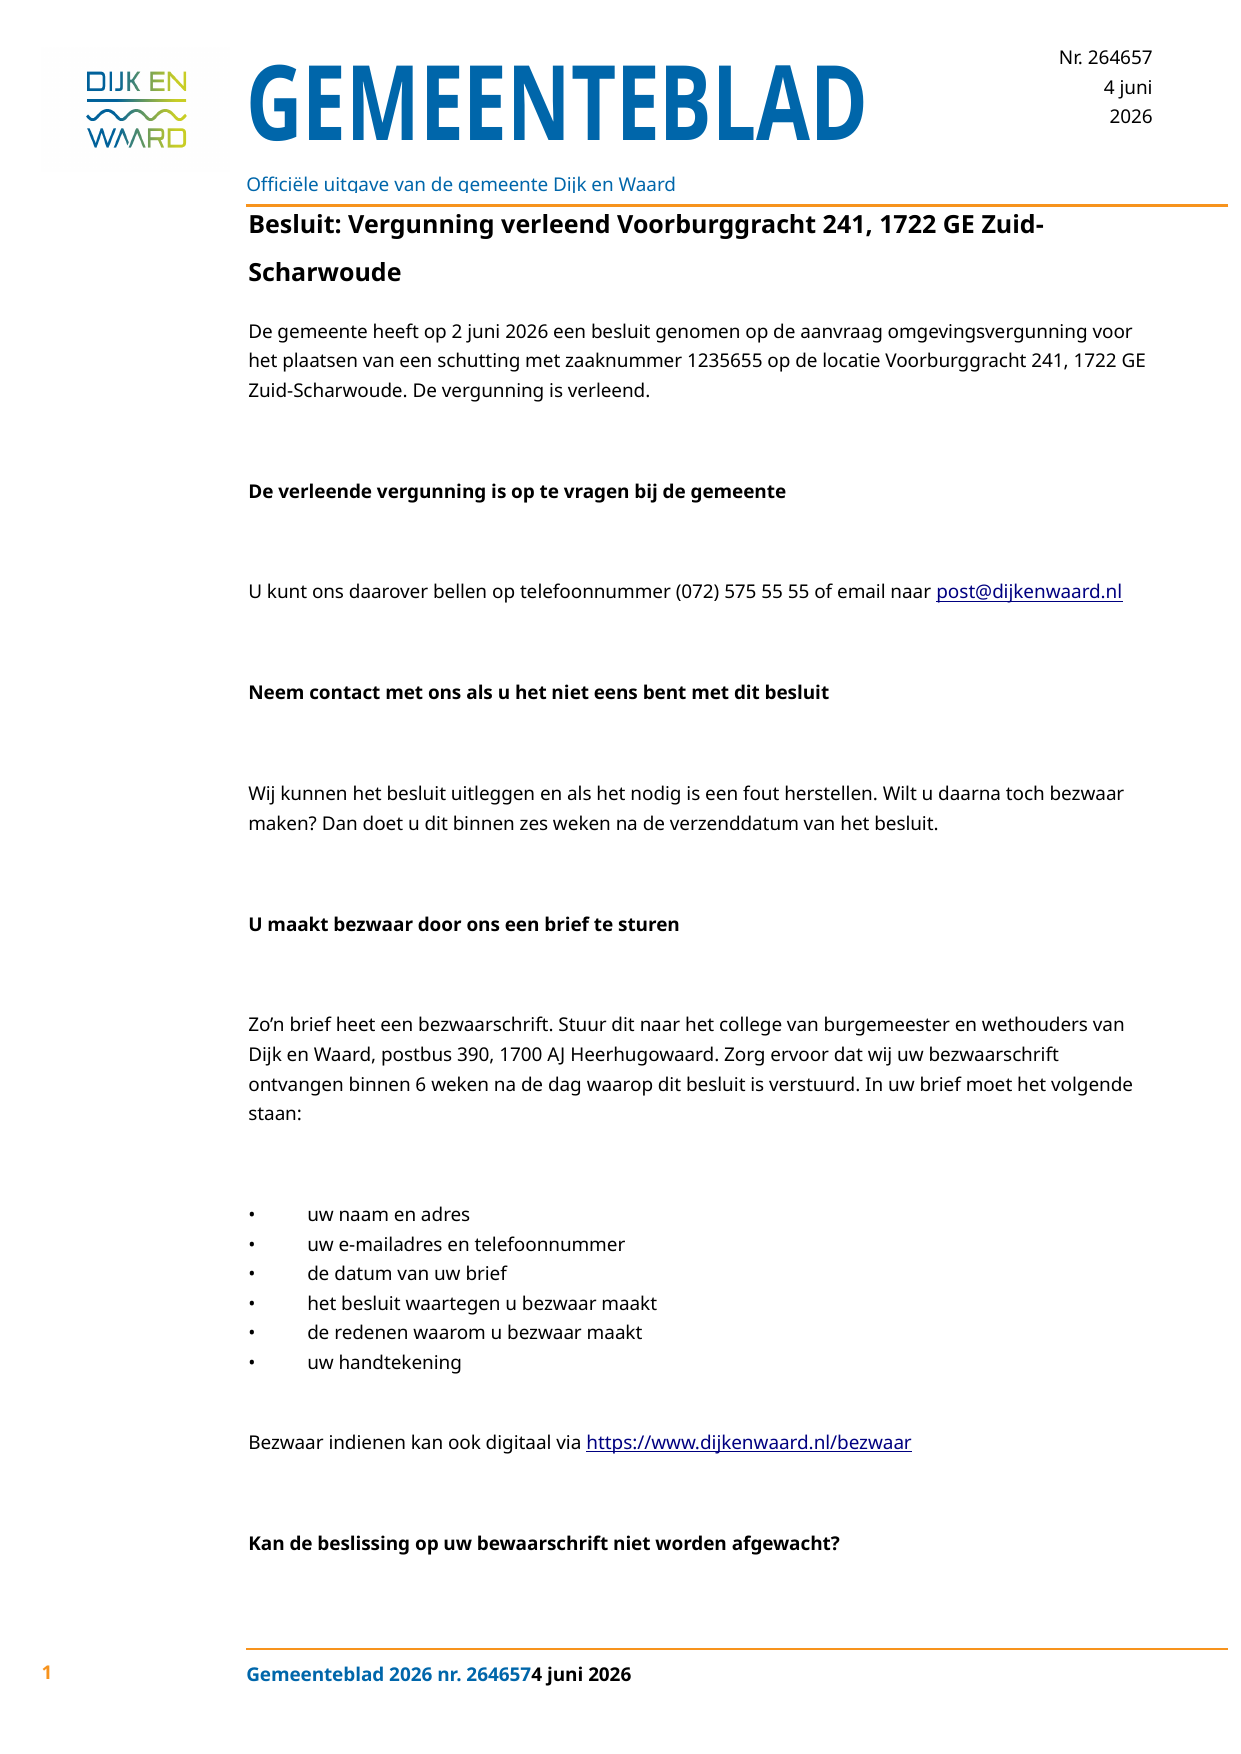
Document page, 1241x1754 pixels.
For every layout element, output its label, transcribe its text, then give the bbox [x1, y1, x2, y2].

text Besluit: Vergunning verleend Voorburggracht 241, 1722 GE Zuid-Scharwoude [248, 207, 1152, 288]
text U maakt bezwaar door ons een brief te sturen [248, 911, 1152, 937]
text U kunt ons daarover bellen op telefoonnummer (072) 575 55 55 of email naar post@dijkenwaard.nl [248, 579, 1152, 604]
text Bezwaar indienen kan ook digitaal via https://www.dijkenwaard.nl/bezwaar [248, 1429, 1152, 1455]
list het besluit waartegen u bezwaar maakt [248, 1290, 1152, 1316]
list uw e-mailadres en telefoonnummer [248, 1231, 1152, 1257]
text De verleende vergunning is op te vragen bij de gemeente [248, 478, 1152, 504]
text Wij kunnen het besluit uitleggen en als het nodig is een fout herstellen. Wilt u daarna toch bezwaar maken? Dan doet u dit binnen zes weken na de verzenddatum van het besluit. [248, 780, 1152, 836]
list uw handtekening [248, 1349, 1152, 1375]
text Kan de beslissing op uw bewaarschrift niet worden afgewacht? [248, 1530, 1152, 1556]
text De gemeente heeft op 2 juni 2026 een besluit genomen op de aanvraag omgevingsvergunning voor het plaatsen van een schutting met zaaknummer 1235655 op de locatie Voorburggracht 241, 1722 GE Zuid-Scharwoude. De vergunning is verleend. [248, 318, 1152, 403]
list uw naam en adres [248, 1201, 1152, 1227]
text Zo’n brief heet een bezwaarschrift. Stuur dit naar het college van burgemeester en wethouders van Dijk en Waard, postbus 390, 1700 AJ Heerhugowaard. Zorg ervoor dat wij uw bezwaarschrift ontvangen binnen 6 weken na de dag waarop dit besluit is verstuurd. In uw brief moet het volgende staan: [248, 1012, 1152, 1126]
picture [41, 47, 231, 172]
list de datum van uw brief [248, 1260, 1152, 1286]
text Neem contact met ons als u het niet eens bent met dit besluit [248, 679, 1152, 705]
list de redenen waarom u bezwaar maakt [248, 1319, 1152, 1345]
